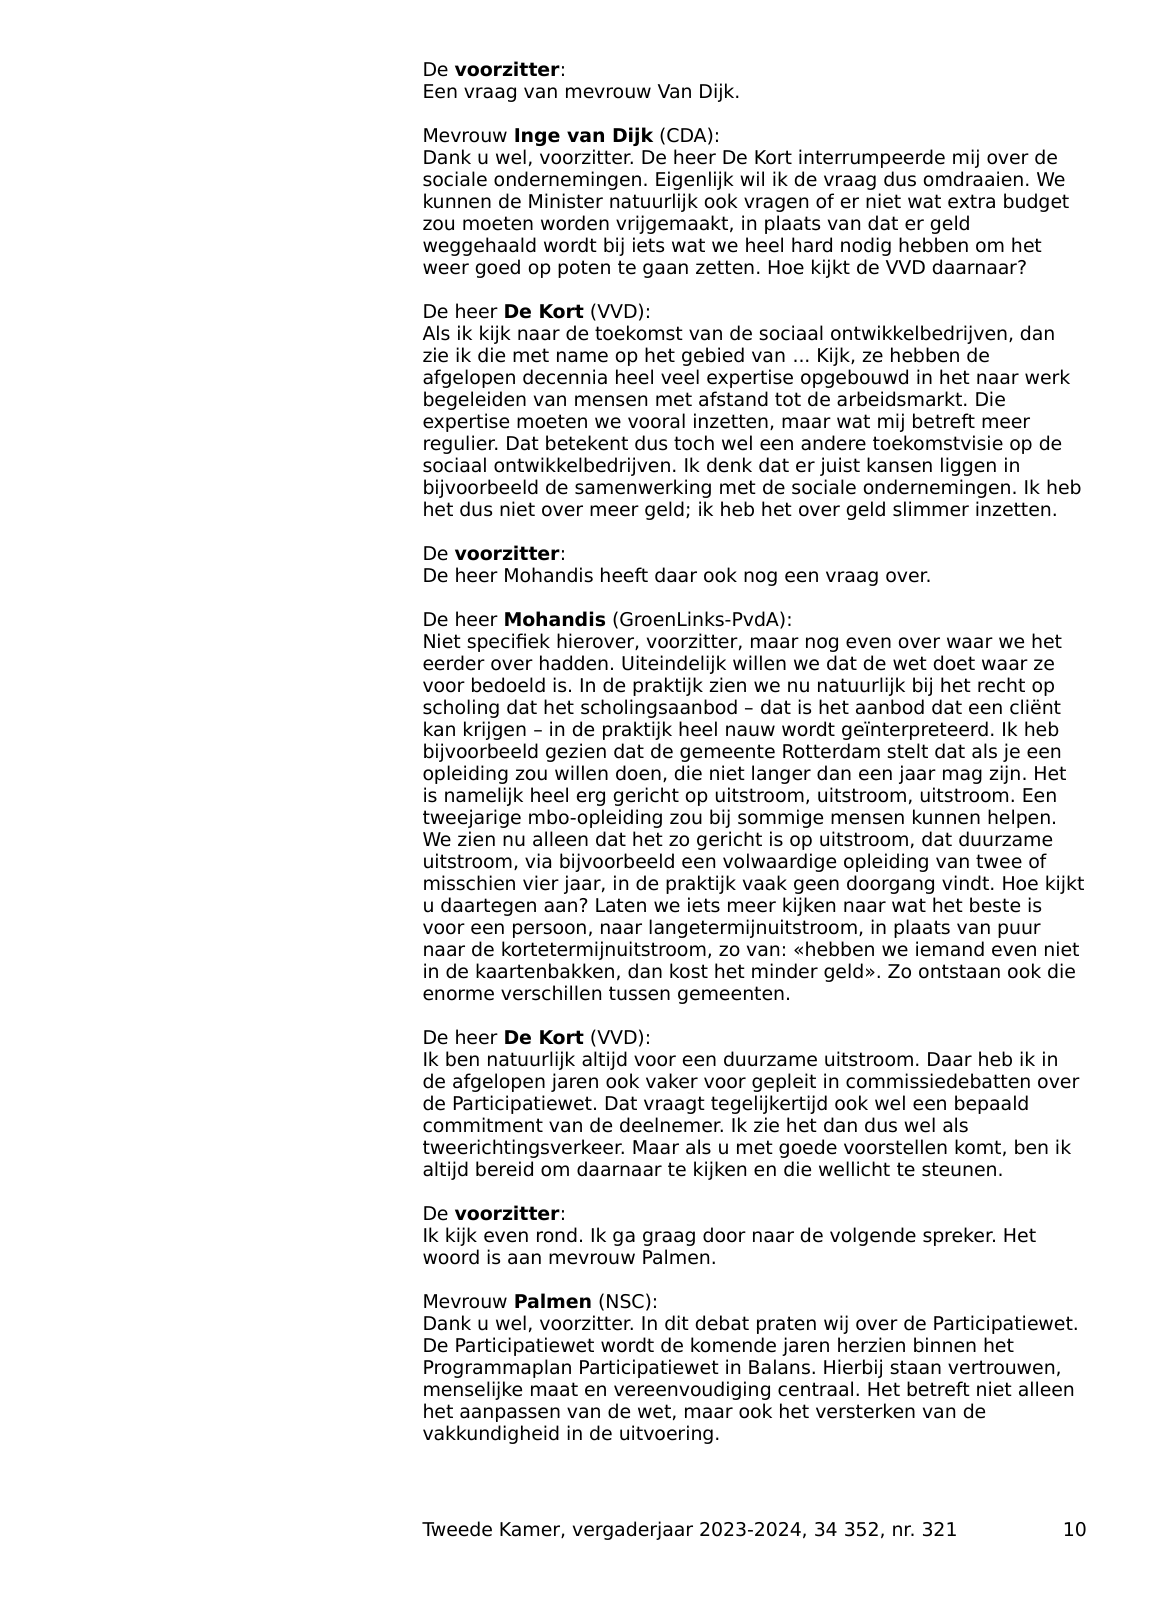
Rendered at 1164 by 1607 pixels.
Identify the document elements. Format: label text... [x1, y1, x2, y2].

text Een vraag van mevrouw Van Dijk. [422, 81, 1087, 103]
text De heer De Kort (VVD): [422, 1027, 1087, 1049]
text De voorzitter: [422, 1203, 1087, 1225]
text De voorzitter: [422, 59, 1087, 81]
text Mevrouw Palmen (NSC): [422, 1291, 1087, 1313]
text De voorzitter: [422, 543, 1087, 565]
text De heer Mohandis heeft daar ook nog een vraag over. [422, 565, 1087, 587]
text Niet specifiek hierover, voorzitter, maar nog even over waar we het eerder over hadden. Uiteindelijk willen we dat de wet doet waar ze voor bedoeld is. In de praktijk zien we nu natuurlijk bij het recht op scholing dat het scholingsaanbod – dat is het aanbod dat een cliënt kan krijgen – in de praktijk heel nauw wordt geïnterpreteerd. Ik heb bijvoorbeeld gezien dat de gemeente Rotterdam stelt dat als je een opleiding zou willen doen, die niet langer dan een jaar mag zijn. Het is namelijk heel erg gericht op uitstroom, uitstroom, uitstroom. Een tweejarige mbo-opleiding zou bij sommige mensen kunnen helpen. We zien nu alleen dat het zo gericht is op uitstroom, dat duurzame uitstroom, via bijvoorbeeld een volwaardige opleiding van twee of misschien vier jaar, in de praktijk vaak geen doorgang vindt. Hoe kijkt u daartegen aan? Laten we iets meer kijken naar wat het beste is voor een persoon, naar langetermijnuitstroom, in plaats van puur naar de kortetermijnuitstroom, zo van: «hebben we iemand even niet in de kaartenbakken, dan kost het minder geld». Zo ontstaan ook die enorme verschillen tussen gemeenten. [422, 631, 1087, 1005]
text De heer Mohandis (GroenLinks-PvdA): [422, 609, 1087, 631]
text Ik ben natuurlijk altijd voor een duurzame uitstroom. Daar heb ik in de afgelopen jaren ook vaker voor gepleit in commissiedebatten over de Participatiewet. Dat vraagt tegelijkertijd ook wel een bepaald commitment van de deelnemer. Ik zie het dan dus wel als tweerichtingsverkeer. Maar als u met goede voorstellen komt, ben ik altijd bereid om daarnaar te kijken en die wellicht te steunen. [422, 1049, 1087, 1181]
text Dank u wel, voorzitter. De heer De Kort interrumpeerde mij over de sociale ondernemingen. Eigenlijk wil ik de vraag dus omdraaien. We kunnen de Minister natuurlijk ook vragen of er niet wat extra budget zou moeten worden vrijgemaakt, in plaats van dat er geld weggehaald wordt bij iets wat we heel hard nodig hebben om het weer goed op poten te gaan zetten. Hoe kijkt de VVD daarnaar? [422, 147, 1087, 279]
text De heer De Kort (VVD): [422, 301, 1087, 323]
text Als ik kijk naar de toekomst van de sociaal ontwikkelbedrijven, dan zie ik die met name op het gebied van ... Kijk, ze hebben de afgelopen decennia heel veel expertise opgebouwd in het naar werk begeleiden van mensen met afstand tot de arbeidsmarkt. Die expertise moeten we vooral inzetten, maar wat mij betreft meer regulier. Dat betekent dus toch wel een andere toekomstvisie op de sociaal ontwikkelbedrijven. Ik denk dat er juist kansen liggen in bijvoorbeeld de samenwerking met de sociale ondernemingen. Ik heb het dus niet over meer geld; ik heb het over geld slimmer inzetten. [422, 323, 1087, 521]
text Mevrouw Inge van Dijk (CDA): [422, 125, 1087, 147]
text Ik kijk even rond. Ik ga graag door naar de volgende spreker. Het woord is aan mevrouw Palmen. [422, 1225, 1087, 1269]
text Dank u wel, voorzitter. In dit debat praten wij over de Participatiewet. De Participatiewet wordt de komende jaren herzien binnen het Programmaplan Participatiewet in Balans. Hierbij staan vertrouwen, menselijke maat en vereenvoudiging centraal. Het betreft niet alleen het aanpassen van de wet, maar ook het versterken van de vakkundigheid in de uitvoering. [422, 1313, 1087, 1445]
